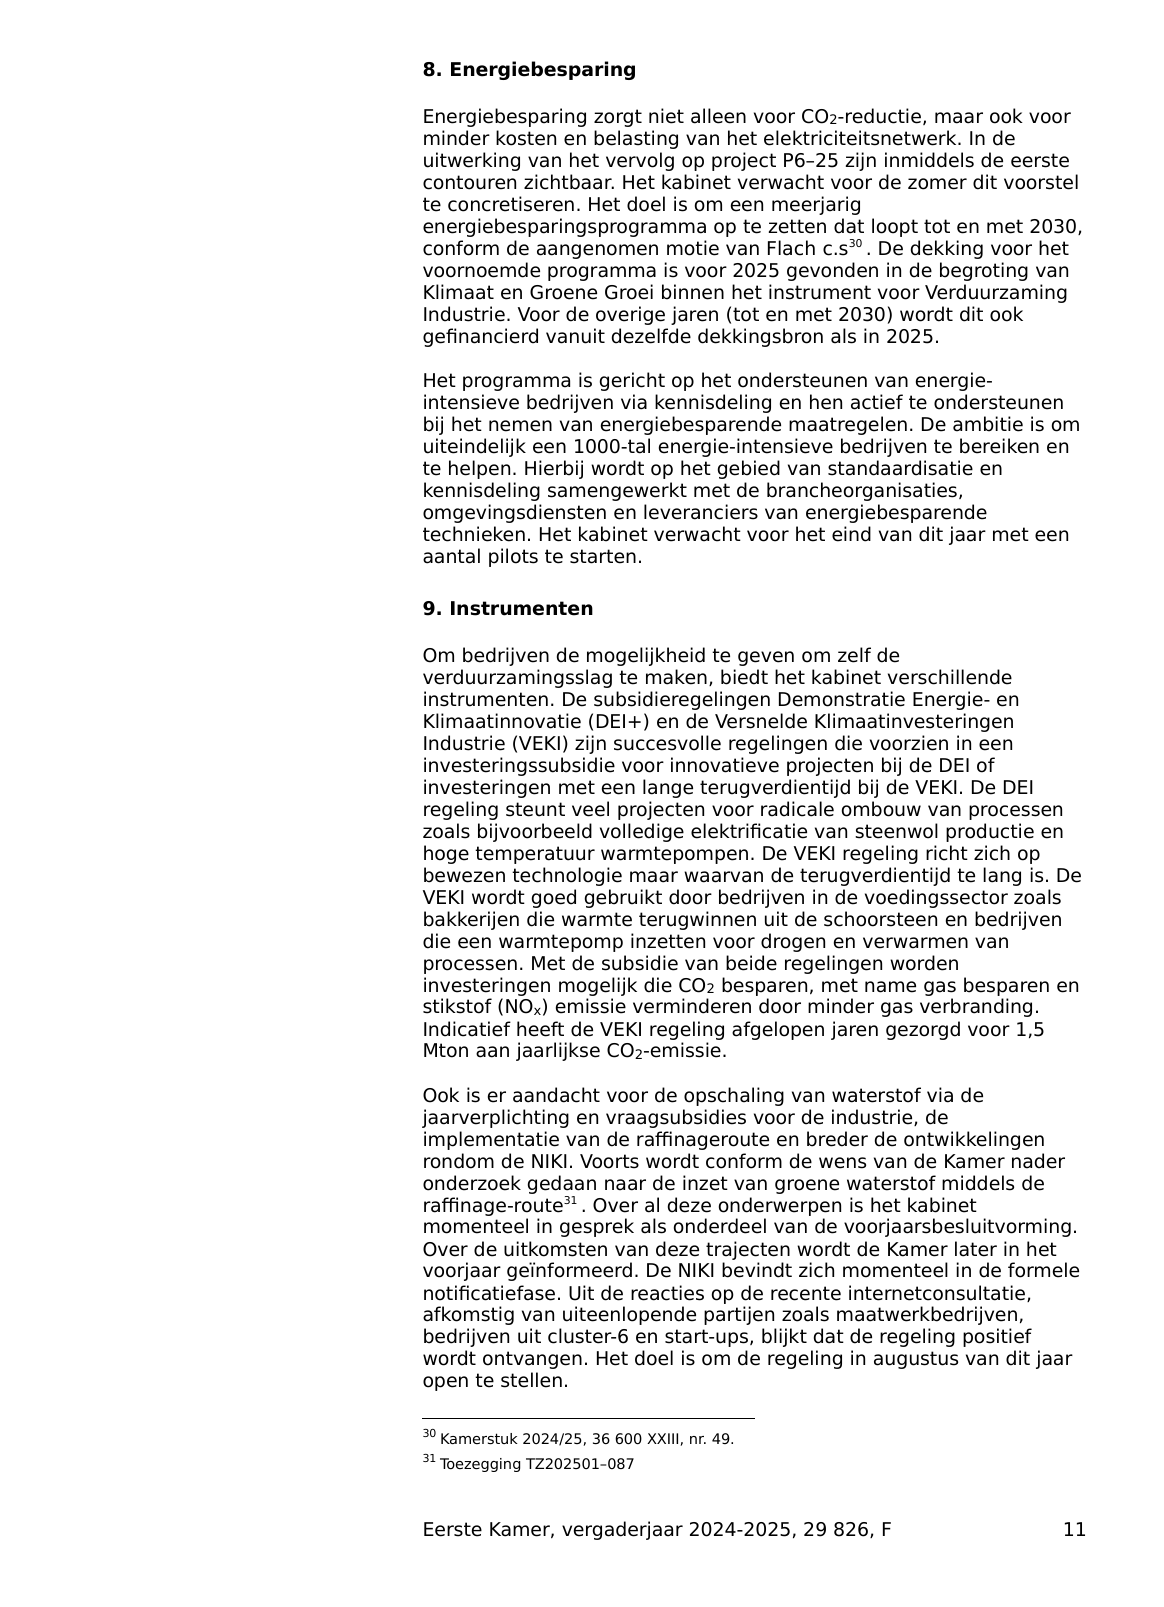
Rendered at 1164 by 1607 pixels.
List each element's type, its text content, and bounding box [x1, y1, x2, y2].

text Om bedrijven de mogelijkheid te geven om zelf de verduurzamingsslag te maken, biedt het kabinet verschillende instrumenten. De subsidieregelingen Demonstratie Energie- en Klimaatinnovatie (DEI+) en de Versnelde Klimaatinvesteringen Industrie (VEKI) zijn succesvolle regelingen die voorzien in een investeringssubsidie voor innovatieve projecten bij de DEI of investeringen met een lange terugverdientijd bij de VEKI. De DEI regeling steunt veel projecten voor radicale ombouw van processen zoals bijvoorbeeld volledige elektrificatie van steenwol productie en hoge temperatuur warmtepompen. De VEKI regeling richt zich op bewezen technologie maar waarvan de terugverdientijd te lang is. De VEKI wordt goed gebruikt door bedrijven in de voedingssector zoals bakkerijen die warmte terugwinnen uit de schoorsteen en bedrijven die een warmtepomp inzetten voor drogen en verwarmen van processen. Met de subsidie van beide regelingen worden investeringen mogelijk die CO2 besparen, met name gas besparen en stikstof (NOx) emissie verminderen door minder gas verbranding. Indicatief heeft de VEKI regeling afgelopen jaren gezorgd voor 1,5 Mton aan jaarlijkse CO2-emissie. [422, 645, 1087, 1062]
text Toezegging TZ202501–087 [422, 1452, 1087, 1474]
text Het programma is gericht op het ondersteunen van energie-intensieve bedrijven via kennisdeling en hen actief te ondersteunen bij het nemen van energiebesparende maatregelen. De ambitie is om uiteindelijk een 1000-tal energie-intensieve bedrijven te bereiken en te helpen. Hierbij wordt op het gebied van standaardisatie en kennisdeling samengewerkt met de brancheorganisaties, omgevingsdiensten en leveranciers van energiebesparende technieken. Het kabinet verwacht voor het eind van dit jaar met een aantal pilots te starten. [422, 370, 1087, 568]
text Ook is er aandacht voor de opschaling van waterstof via de jaarverplichting en vraagsubsidies voor de industrie, de implementatie van de raffinageroute en breder de ontwikkelingen rondom de NIKI. Voorts wordt conform de wens van de Kamer nader onderzoek gedaan naar de inzet van groene waterstof middels de raffinage-route. Over al deze onderwerpen is het kabinet momenteel in gesprek als onderdeel van de voorjaarsbesluitvorming. Over de uitkomsten van deze trajecten wordt de Kamer later in het voorjaar geïnformeerd. De NIKI bevindt zich momenteel in de formele notificatiefase. Uit de reacties op de recente internetconsultatie, afkomstig van uiteenlopende partijen zoals maatwerkbedrijven, bedrijven uit cluster-6 en start-ups, blijkt dat de regeling positief wordt ontvangen. Het doel is om de regeling in augustus van dit jaar open te stellen. [422, 1084, 1087, 1392]
text Kamerstuk 2024/25, 36 600 XXIII, nr. 49. [422, 1427, 1087, 1449]
subtitle 9. Instrumenten [422, 598, 1087, 620]
subtitle 8. Energiebesparing [422, 59, 1087, 81]
text Energiebesparing zorgt niet alleen voor CO2-reductie, maar ook voor minder kosten en belasting van het elektriciteitsnetwerk. In de uitwerking van het vervolg op project P6–25 zijn inmiddels de eerste contouren zichtbaar. Het kabinet verwacht voor de zomer dit voorstel te concretiseren. Het doel is om een meerjarig energiebesparingsprogramma op te zetten dat loopt tot en met 2030, conform de aangenomen motie van Flach c.s. De dekking voor het voornoemde programma is voor 2025 gevonden in de begroting van Klimaat en Groene Groei binnen het instrument voor Verduurzaming Industrie. Voor de overige jaren (tot en met 2030) wordt dit ook gefinancierd vanuit dezelfde dekkingsbron als in 2025. [422, 106, 1087, 348]
